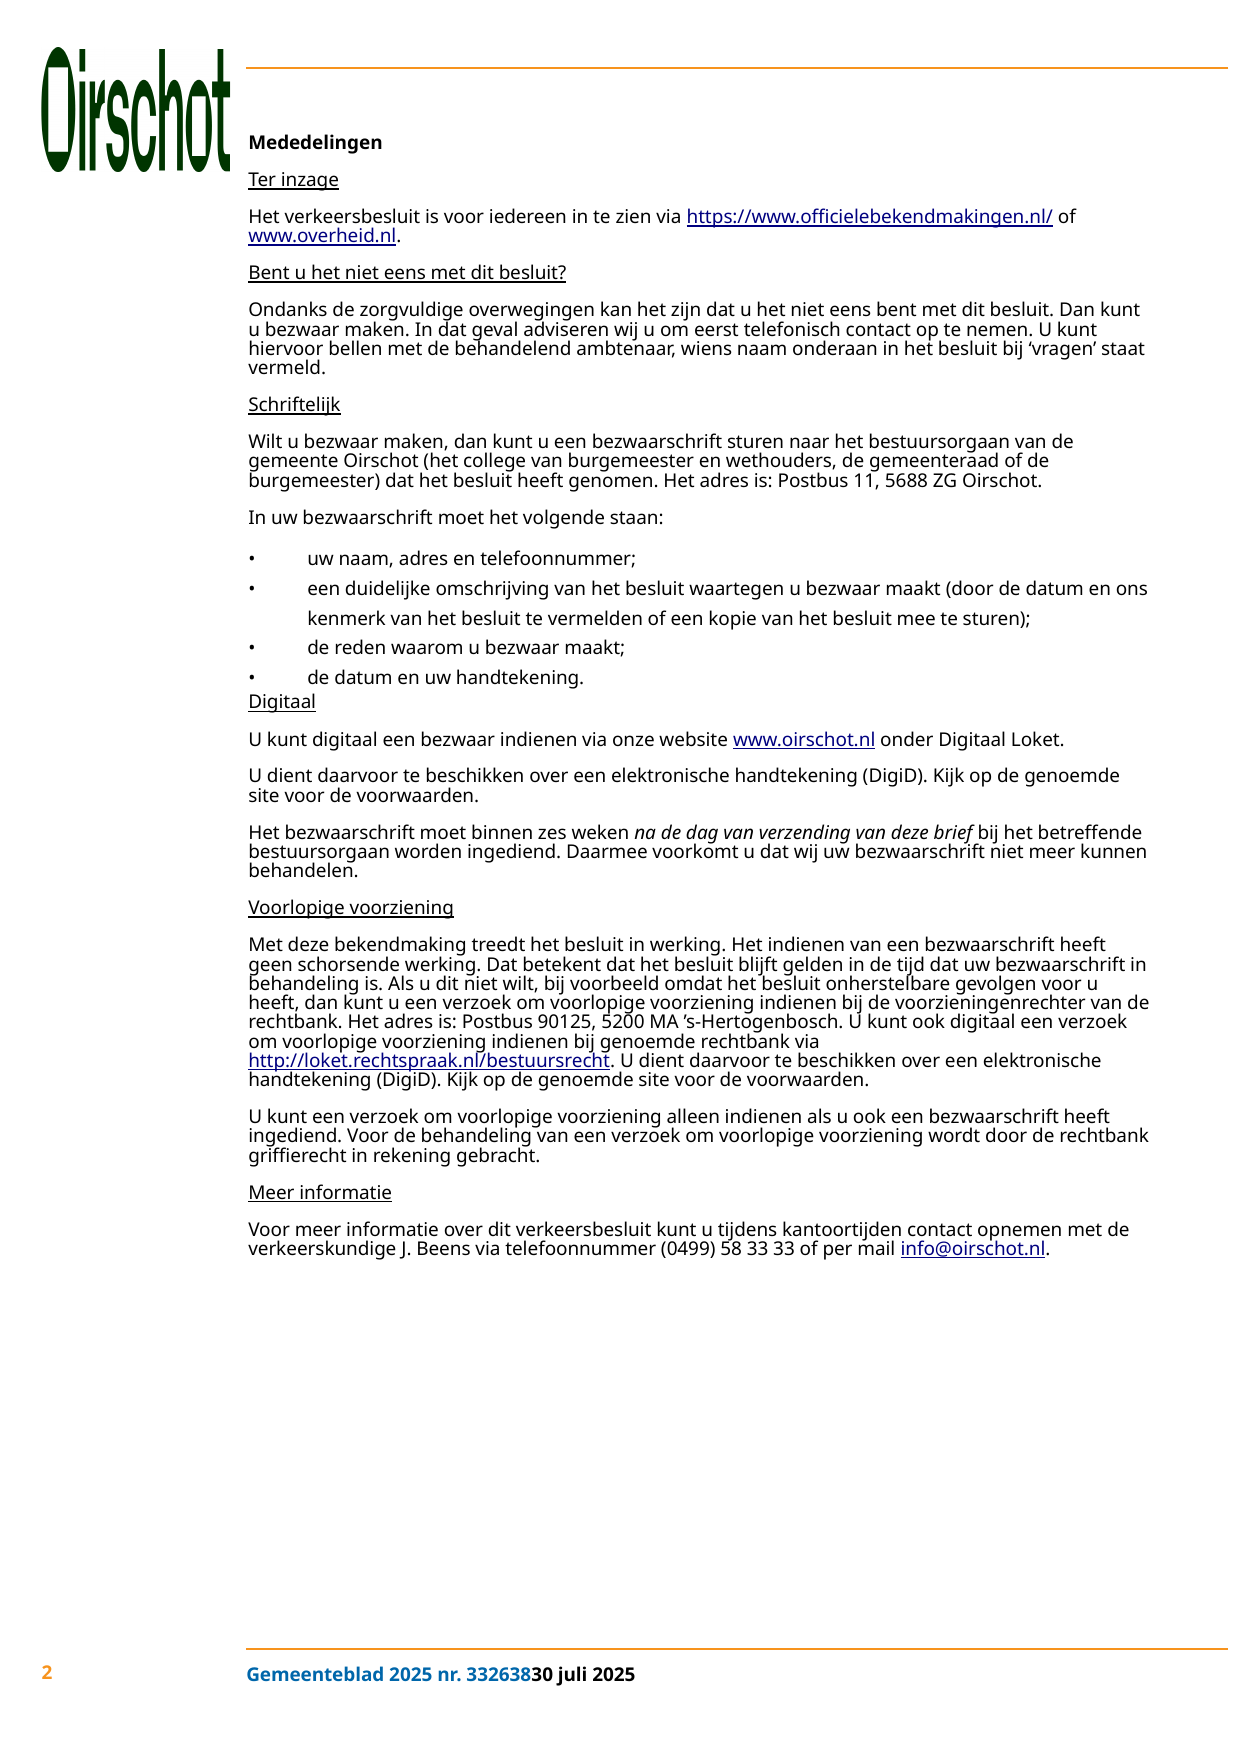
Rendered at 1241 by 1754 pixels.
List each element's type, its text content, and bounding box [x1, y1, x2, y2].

text Schriftelijk [248, 396, 1152, 415]
text Bent u het niet eens met dit besluit? [248, 264, 1152, 284]
text Ondanks de zorgvuldige overwegingen kan het zijn dat u het niet eens bent met dit besluit. Dan kunt u bezwaar maken. In dat geval adviseren wij u om eerst telefonisch contact op te nemen. U kunt hiervoor bellen met de behandelend ambtenaar, wiens naam onderaan in het besluit bij ‘vragen’ staat vermeld. [248, 301, 1152, 378]
text Voor meer informatie over dit verkeersbesluit kunt u tijdens kantoortijden contact opnemen met de verkeerskundige J. Beens via telefoonnummer (0499) 58 33 33 of per mail info@oirschot.nl. [248, 1221, 1152, 1259]
list een duidelijke omschrijving van het besluit waartegen u bezwaar maakt (door de datum en ons kenmerk van het besluit te vermelden of een kopie van het besluit mee te sturen); [248, 575, 1152, 631]
text Het verkeersbesluit is voor iedereen in te zien via https://www.officielebekendmakingen.nl/ of www.overheid.nl. [248, 208, 1152, 247]
text U dient daarvoor te beschikken over een elektronische handtekening (DigiD). Kijk op de genoemde site voor de voorwaarden. [248, 767, 1152, 806]
text Voorlopige voorziening [248, 899, 1152, 918]
text Digitaal [248, 693, 1152, 713]
text Mededelingen [248, 134, 1152, 153]
text Meer informatie [248, 1184, 1152, 1203]
text In uw bezwaarschrift moet het volgende staan: [248, 509, 1152, 528]
list de reden waarom u bezwaar maakt; [248, 634, 1152, 660]
text Ter inzage [248, 171, 1152, 190]
text Met deze bekendmaking treedt het besluit in werking. Het indienen van een bezwaarschrift heeft geen schorsende werking. Dat betekent dat het besluit blijft gelden in de tijd dat uw bezwaarschrift in behandeling is. Als u dit niet wilt, bij voorbeeld omdat het besluit onherstelbare gevolgen voor u heeft, dan kunt u een verzoek om voorlopige voorziening indienen bij de voorzieningenrechter van de rechtbank. Het adres is: Postbus 90125, 5200 MA ’s-Hertogenbosch. U kunt ook digitaal een verzoek om voorlopige voorziening indienen bij genoemde rechtbank via http://loket.rechtspraak.nl/bestuursrecht. U dient daarvoor te beschikken over een elektronische handtekening (DigiD). Kijk op de genoemde site voor de voorwaarden. [248, 936, 1152, 1090]
text U kunt digitaal een bezwaar indienen via onze website www.oirschot.nl onder Digitaal Loket. [248, 731, 1152, 750]
list uw naam, adres en telefoonnummer; [248, 546, 1152, 571]
text U kunt een verzoek om voorlopige voorziening alleen indienen als u ook een bezwaarschrift heeft ingediend. Voor de behandeling van een verzoek om voorlopige voorziening wordt door de rechtbank griffierecht in rekening gebracht. [248, 1108, 1152, 1166]
picture [41, 47, 231, 172]
list de datum en uw handtekening. [248, 664, 1152, 690]
text Wilt u bezwaar maken, dan kunt u een bezwaarschrift sturen naar het bestuursorgaan van de gemeente Oirschot (het college van burgemeester en wethouders, de gemeenteraad of de burgemeester) dat het besluit heeft genomen. Het adres is: Postbus 11, 5688 ZG Oirschot. [248, 433, 1152, 491]
text Het bezwaarschrift moet binnen zes weken na de dag van verzending van deze brief bij het betreffende bestuursorgaan worden ingediend. Daarmee voorkomt u dat wij uw bezwaarschrift niet meer kunnen behandelen. [248, 824, 1152, 882]
